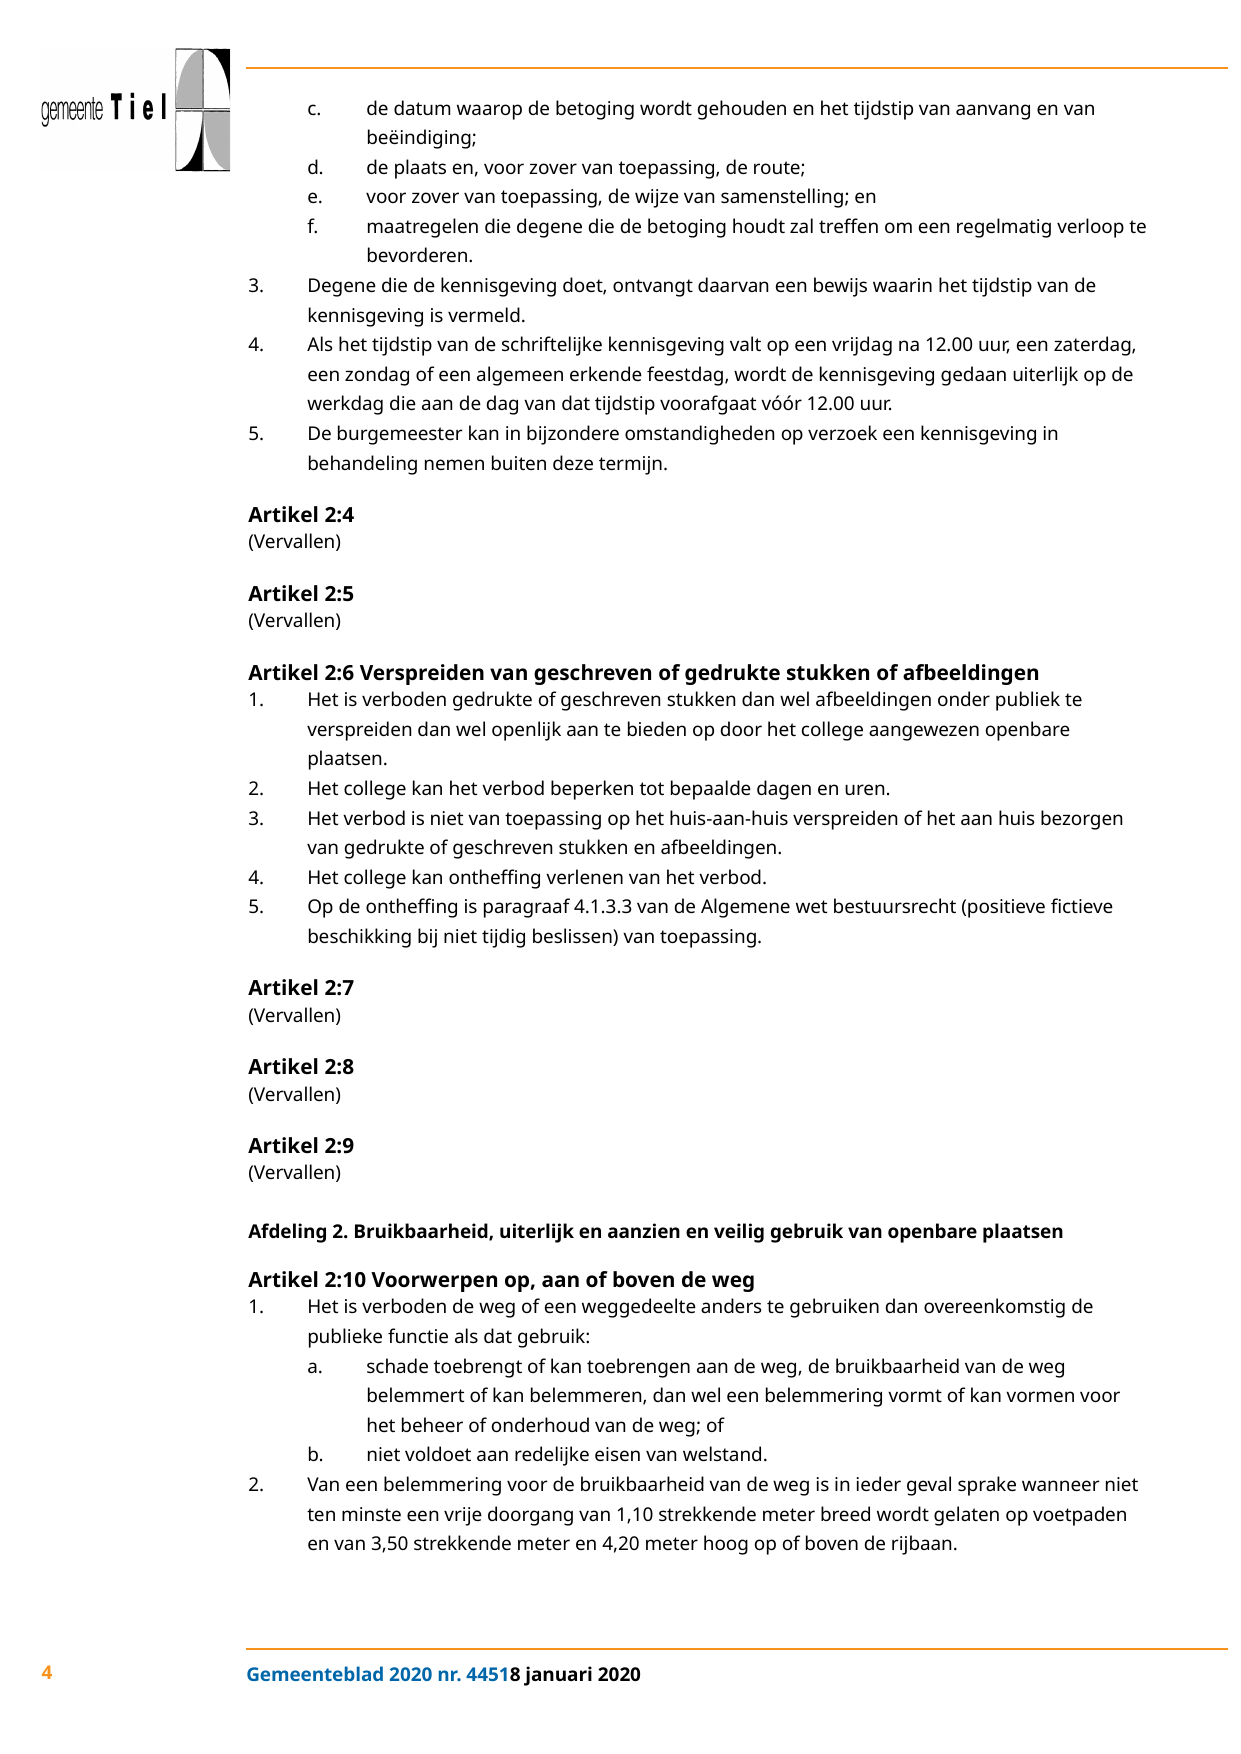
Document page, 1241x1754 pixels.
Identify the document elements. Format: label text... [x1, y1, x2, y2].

list Het is verboden de weg of een weggedeelte anders te gebruiken dan overeenkomstig de publieke functie als dat gebruik: [248, 1294, 1152, 1349]
text (Vervallen) [248, 1159, 1152, 1185]
text (Vervallen) [248, 607, 1152, 633]
list schade toebrengt of kan toebrengen aan de weg, de bruikbaarheid van de weg belemmert of kan belemmeren, dan wel een belemmering vormt of kan vormen voor het beheer of onderhoud van de weg; of [307, 1353, 1152, 1438]
text Artikel 2:10 Voorwerpen op, aan of boven de weg [248, 1265, 1152, 1294]
text Artikel 2:6 Verspreiden van geschreven of gedrukte stukken of afbeeldingen [248, 658, 1152, 686]
list Het college kan ontheffing verlenen van het verbod. [248, 864, 1152, 889]
list Van een belemmering voor de bruikbaarheid van de weg is in ieder geval sprake wanneer niet ten minste een vrije doorgang van 1,10 strekkende meter breed wordt gelaten op voetpaden en van 3,50 strekkende meter en 4,20 meter hoog op of boven de rijbaan. [248, 1471, 1152, 1556]
text Artikel 2:5 [248, 579, 1152, 607]
text Afdeling 2. Bruikbaarheid, uiterlijk en aanzien en veilig gebruik van openbare plaatsen [248, 1219, 1152, 1244]
text Artikel 2:4 [248, 500, 1152, 529]
list de plaats en, voor zover van toepassing, de route; [307, 154, 1152, 180]
picture [41, 47, 231, 172]
text (Vervallen) [248, 1081, 1152, 1106]
list De burgemeester kan in bijzondere omstandigheden op verzoek een kennisgeving in behandeling nemen buiten deze termijn. [248, 420, 1152, 476]
text (Vervallen) [248, 529, 1152, 554]
text (Vervallen) [248, 1002, 1152, 1028]
list Het college kan het verbod beperken tot bepaalde dagen en uren. [248, 775, 1152, 801]
list Degene die de kennisgeving doet, ontvangt daarvan een bewijs waarin het tijdstip van de kennisgeving is vermeld. [248, 272, 1152, 328]
text Artikel 2:8 [248, 1052, 1152, 1081]
list Op de ontheffing is paragraaf 4.1.3.3 van de Algemene wet bestuursrecht (positieve fictieve beschikking bij niet tijdig beslissen) van toepassing. [248, 893, 1152, 949]
list Het verbod is niet van toepassing op het huis-aan-huis verspreiden of het aan huis bezorgen van gedrukte of geschreven stukken en afbeeldingen. [248, 805, 1152, 860]
list Als het tijdstip van de schriftelijke kennisgeving valt op een vrijdag na 12.00 uur, een zaterdag, een zondag of een algemeen erkende feestdag, wordt de kennisgeving gedaan uiterlijk op de werkdag die aan de dag van dat tijdstip voorafgaat vóór 12.00 uur. [248, 331, 1152, 416]
text Artikel 2:9 [248, 1131, 1152, 1159]
list maatregelen die degene die de betoging houdt zal treffen om een regelmatig verloop te bevorderen. [307, 213, 1152, 268]
list Het is verboden gedrukte of geschreven stukken dan wel afbeeldingen onder publiek te verspreiden dan wel openlijk aan te bieden op door het college aangewezen openbare plaatsen. [248, 686, 1152, 771]
text Artikel 2:7 [248, 973, 1152, 1002]
list niet voldoet aan redelijke eisen van welstand. [307, 1442, 1152, 1467]
list voor zover van toepassing, de wijze van samenstelling; en [307, 183, 1152, 209]
list de datum waarop de betoging wordt gehouden en het tijdstip van aanvang en van beëindiging; [307, 95, 1152, 150]
